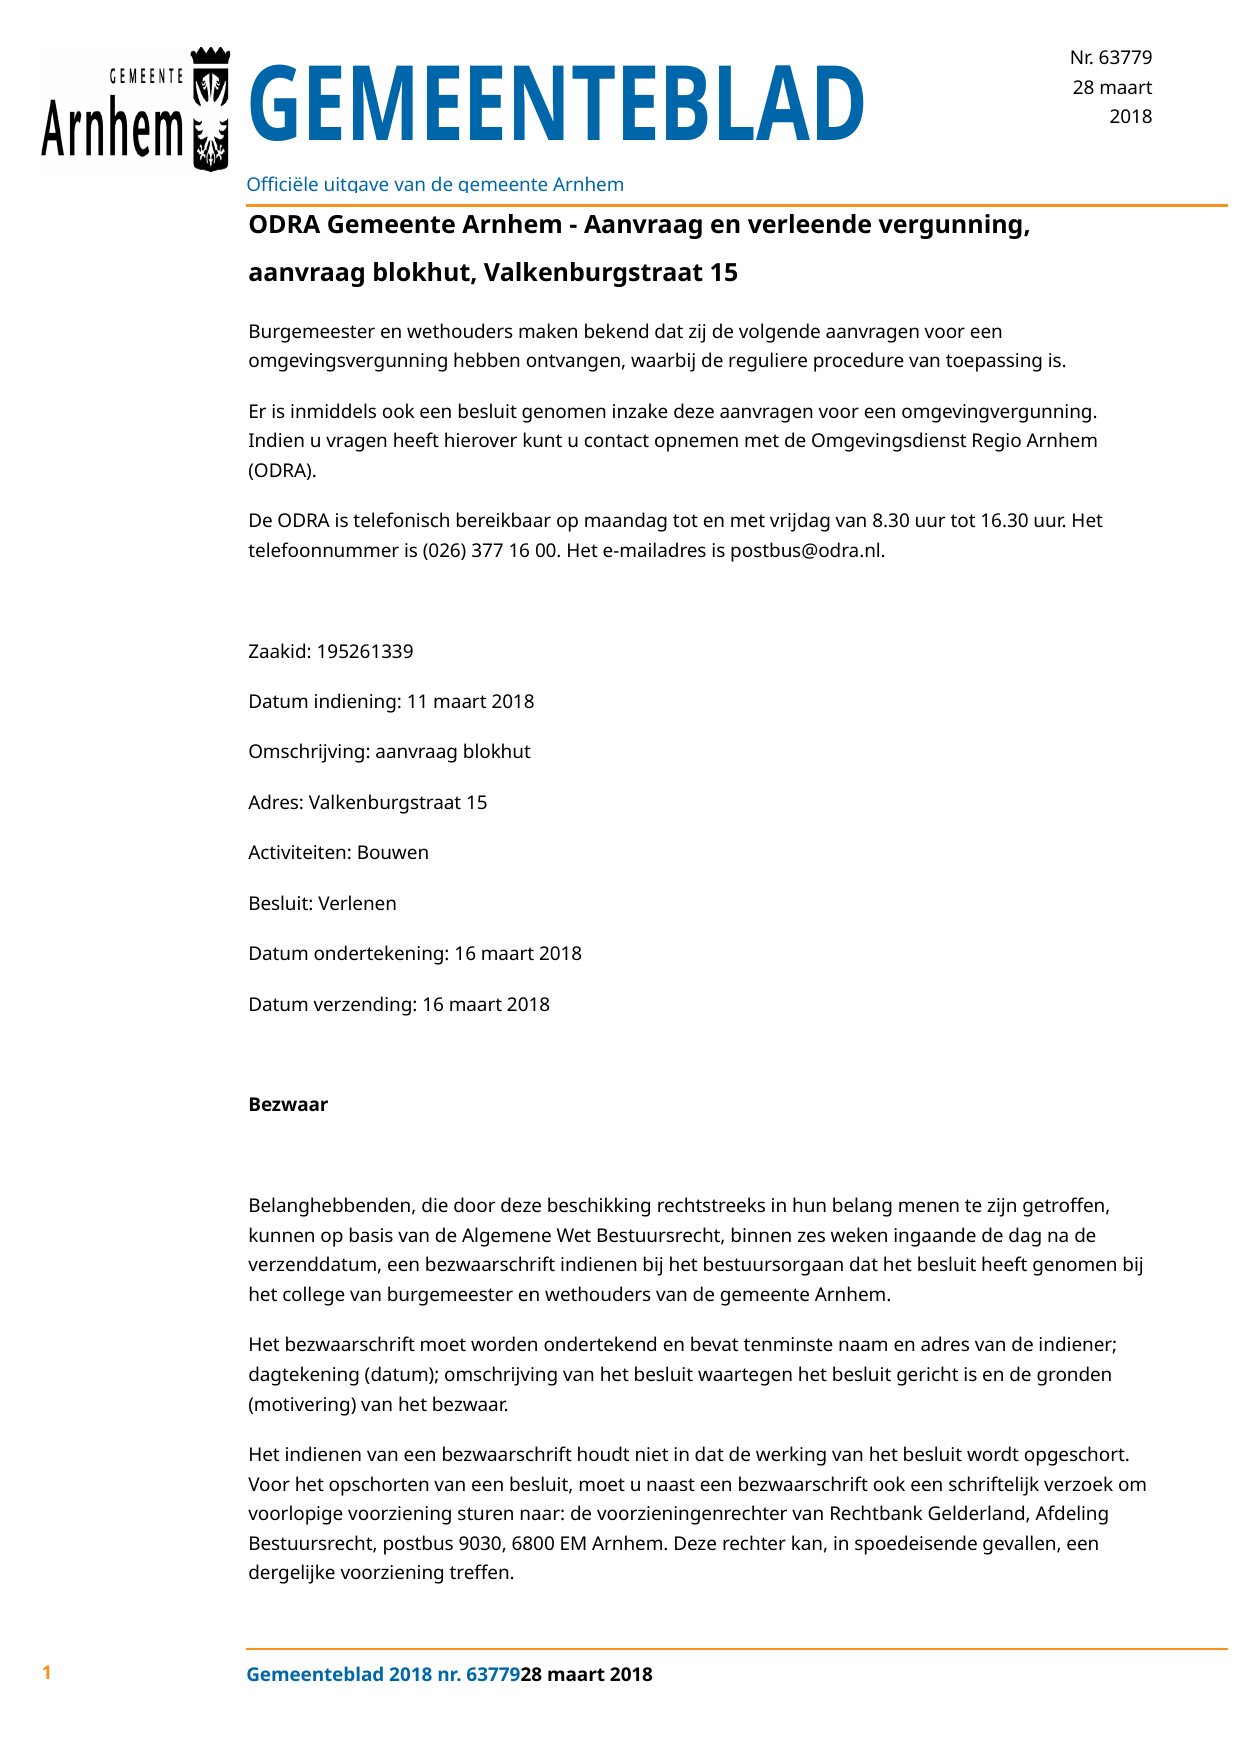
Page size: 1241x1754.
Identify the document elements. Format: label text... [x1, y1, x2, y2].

text De ODRA is telefonisch bereikbaar op maandag tot en met vrijdag van 8.30 uur tot 16.30 uur. Het telefoonnummer is (026) 377 16 00. Het e-mailadres is postbus@odra.nl. [248, 507, 1152, 563]
text Zaakid: 195261339 [248, 638, 1152, 664]
text Belanghebbenden, die door deze beschikking rechtstreeks in hun belang menen te zijn getroffen, kunnen op basis van de Algemene Wet Bestuursrecht, binnen zes weken ingaande de dag na de verzenddatum, een bezwaarschrift indienen bij het bestuursorgaan dat het besluit heeft genomen bij het college van burgemeester en wethouders van de gemeente Arnhem. [248, 1192, 1152, 1307]
text Het bezwaarschrift moet worden ondertekend en bevat tenminste naam en adres van de indiener; dagtekening (datum); omschrijving van het besluit waartegen het besluit gericht is en de gronden (motivering) van het bezwaar. [248, 1332, 1152, 1417]
text Er is inmiddels ook een besluit genomen inzake deze aanvragen voor een omgevingvergunning. Indien u vragen heeft hierover kunt u contact opnemen met de Omgevingsdienst Regio Arnhem (ODRA). [248, 398, 1152, 483]
text Bezwaar [248, 1092, 1152, 1117]
text Het indienen van een bezwaarschrift houdt niet in dat de werking van het besluit wordt opgeschort. Voor het opschorten van een besluit, moet u naast een bezwaarschrift ook een schriftelijk verzoek om voorlopige voorziening sturen naar: de voorzieningenrechter van Rechtbank Gelderland, Afdeling Bestuursrecht, postbus 9030, 6800 EM Arnhem. Deze rechter kan, in spoedeisende gevallen, een dergelijke voorziening treffen. [248, 1441, 1152, 1585]
text Activiteiten: Bouwen [248, 839, 1152, 865]
text ODRA Gemeente Arnhem - Aanvraag en verleende vergunning, aanvraag blokhut, Valkenburgstraat 15 [248, 207, 1152, 288]
text Omschrijving: aanvraag blokhut [248, 739, 1152, 764]
text Datum verzending: 16 maart 2018 [248, 991, 1152, 1017]
picture [41, 47, 231, 172]
text Adres: Valkenburgstraat 15 [248, 789, 1152, 815]
text Besluit: Verlenen [248, 890, 1152, 916]
text Datum ondertekening: 16 maart 2018 [248, 940, 1152, 966]
text Burgemeester en wethouders maken bekend dat zij de volgende aanvragen voor een omgevingsvergunning hebben ontvangen, waarbij de reguliere procedure van toepassing is. [248, 318, 1152, 373]
text Datum indiening: 11 maart 2018 [248, 688, 1152, 714]
